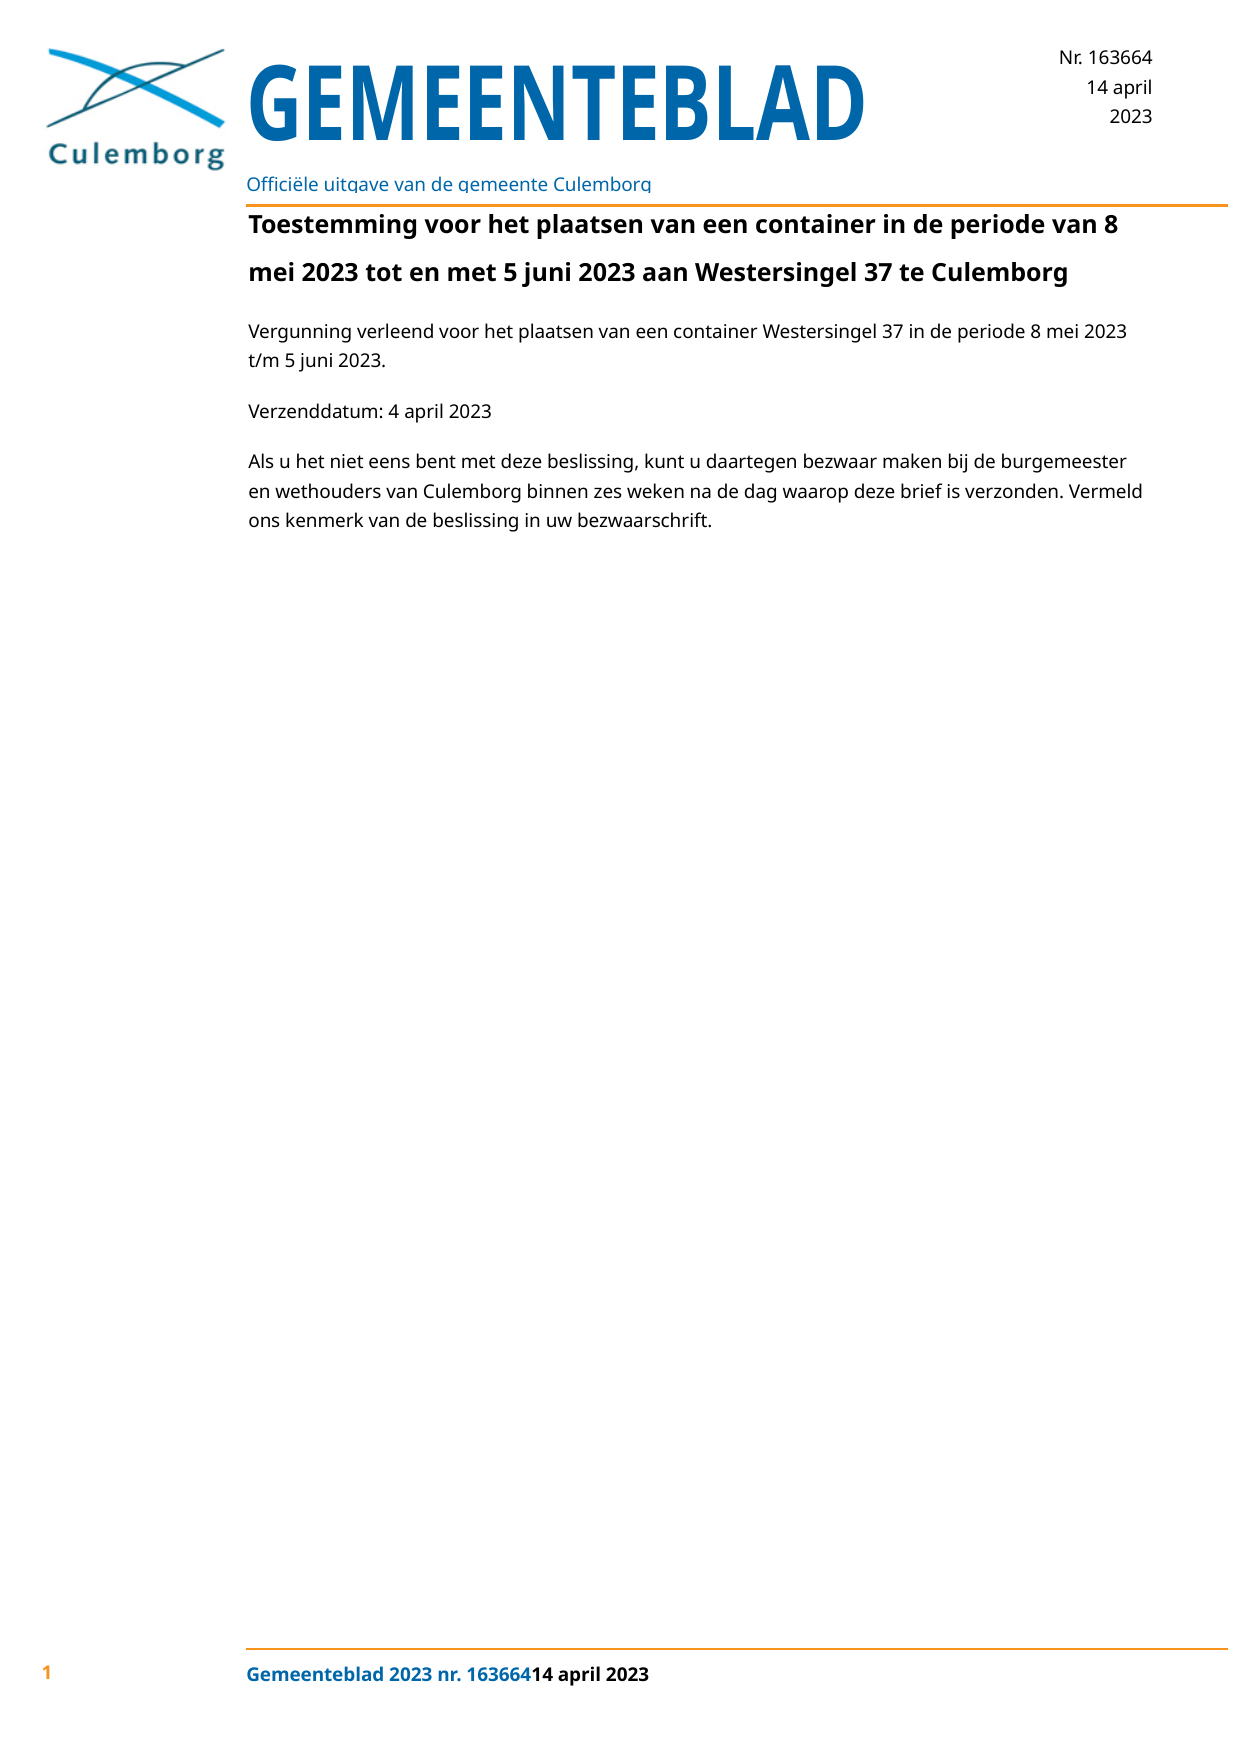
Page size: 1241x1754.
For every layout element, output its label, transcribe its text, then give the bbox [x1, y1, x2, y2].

text Vergunning verleend voor het plaatsen van een container Westersingel 37 in de periode 8 mei 2023 t/m 5 juni 2023. [248, 318, 1152, 373]
text Als u het niet eens bent met deze beslissing, kunt u daartegen bezwaar maken bij de burgemeester en wethouders van Culemborg binnen zes weken na de dag waarop deze brief is verzonden. Vermeld ons kenmerk van de beslissing in uw bezwaarschrift. [248, 448, 1152, 533]
picture [41, 47, 231, 172]
text Toestemming voor het plaatsen van een container in de periode van 8 mei 2023 tot en met 5 juni 2023 aan Westersingel 37 te Culemborg [248, 207, 1152, 288]
text Verzenddatum: 4 april 2023 [248, 398, 1152, 424]
